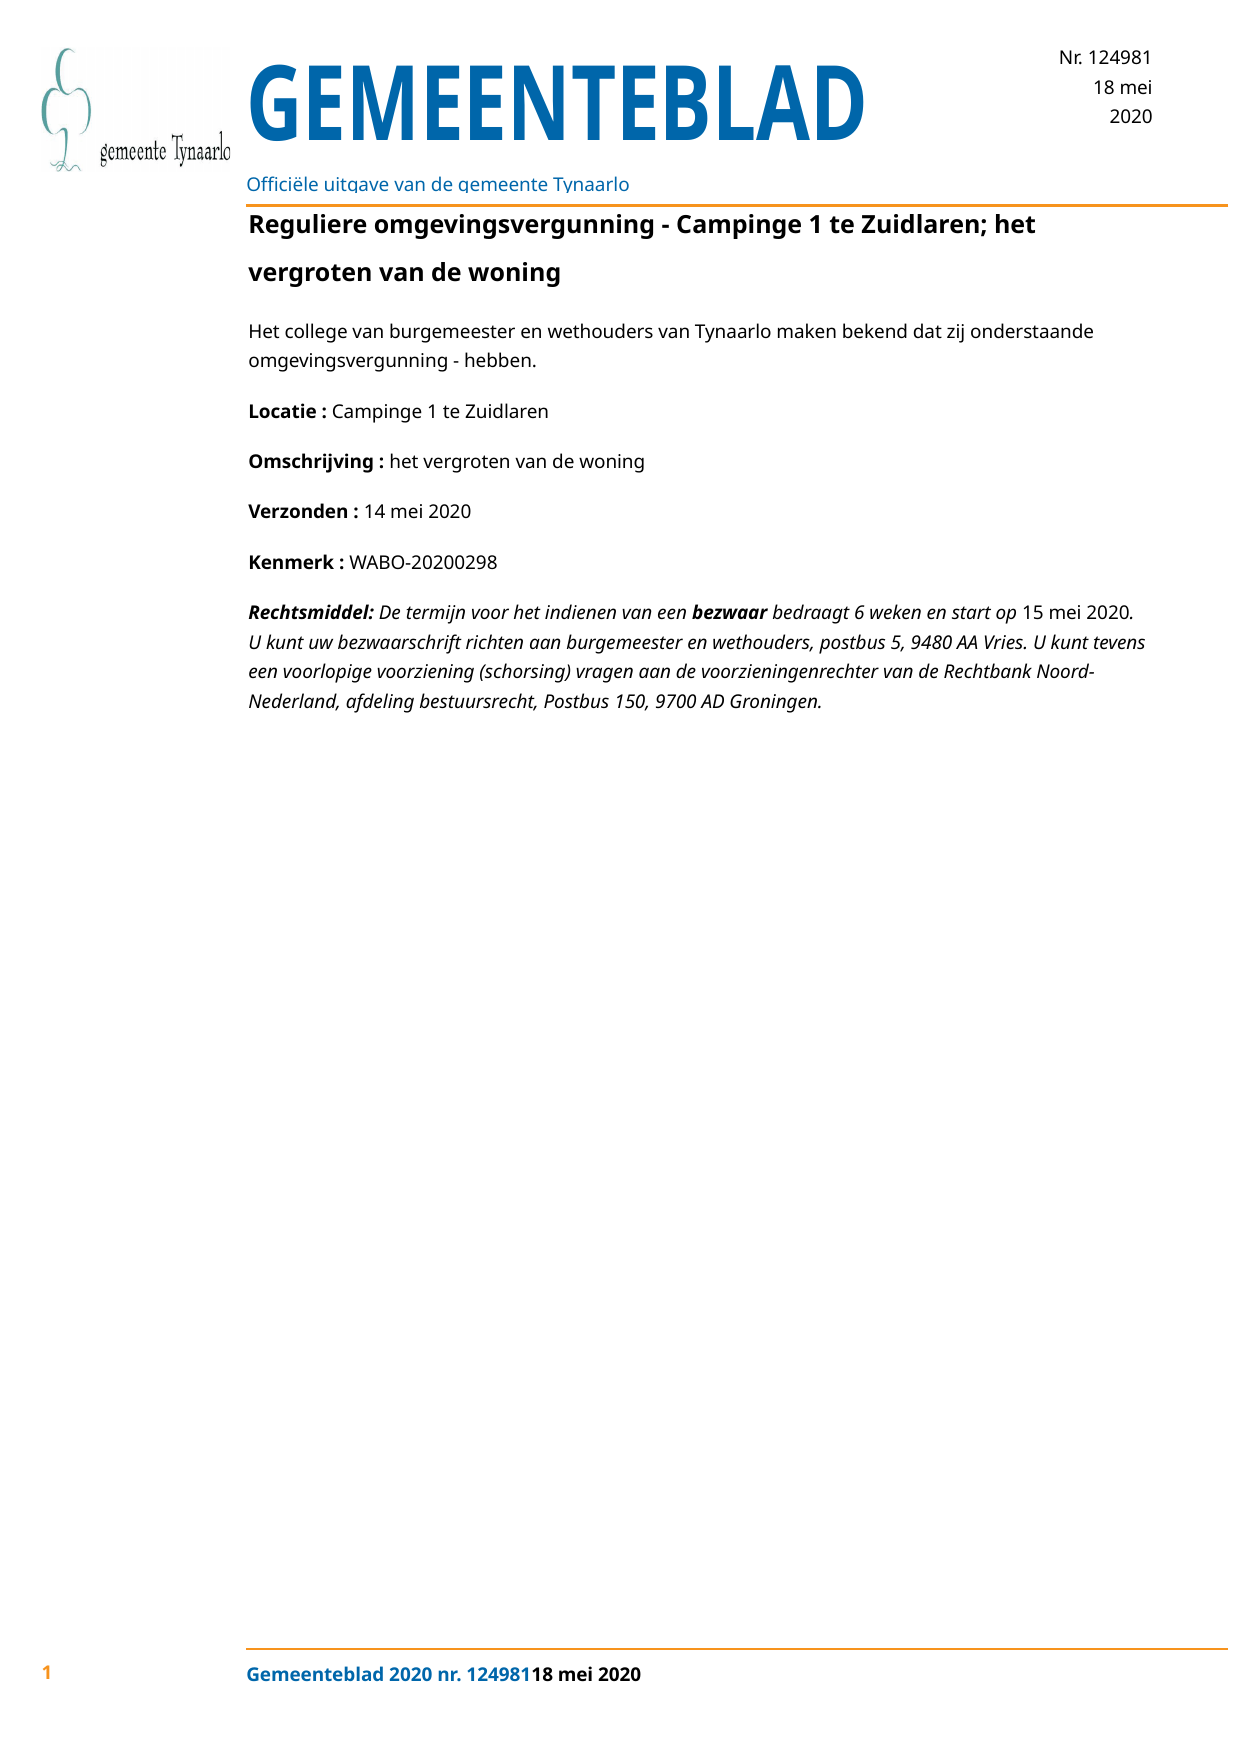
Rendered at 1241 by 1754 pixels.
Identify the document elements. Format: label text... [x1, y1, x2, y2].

text Omschrijving : het vergroten van de woning [248, 448, 1152, 474]
text Kenmerk : WABO-20200298 [248, 549, 1152, 575]
text Reguliere omgevingsvergunning - Campinge 1 te Zuidlaren; het vergroten van de woning [248, 207, 1152, 288]
text Rechtsmiddel: De termijn voor het indienen van een bezwaar bedraagt 6 weken en start op 15 mei 2020. U kunt uw bezwaarschrift richten aan burgemeester en wethouders, postbus 5, 9480 AA Vries. U kunt tevens een voorlopige voorziening (schorsing) vragen aan de voorzieningenrechter van de Rechtbank Noord-Nederland, afdeling bestuursrecht, Postbus 150, 9700 AD Groningen. [248, 599, 1152, 714]
text Verzonden : 14 mei 2020 [248, 499, 1152, 524]
text Locatie : Campinge 1 te Zuidlaren [248, 398, 1152, 424]
text Het college van burgemeester en wethouders van Tynaarlo maken bekend dat zij onderstaande omgevingsvergunning - hebben. [248, 318, 1152, 373]
picture [41, 47, 231, 172]
